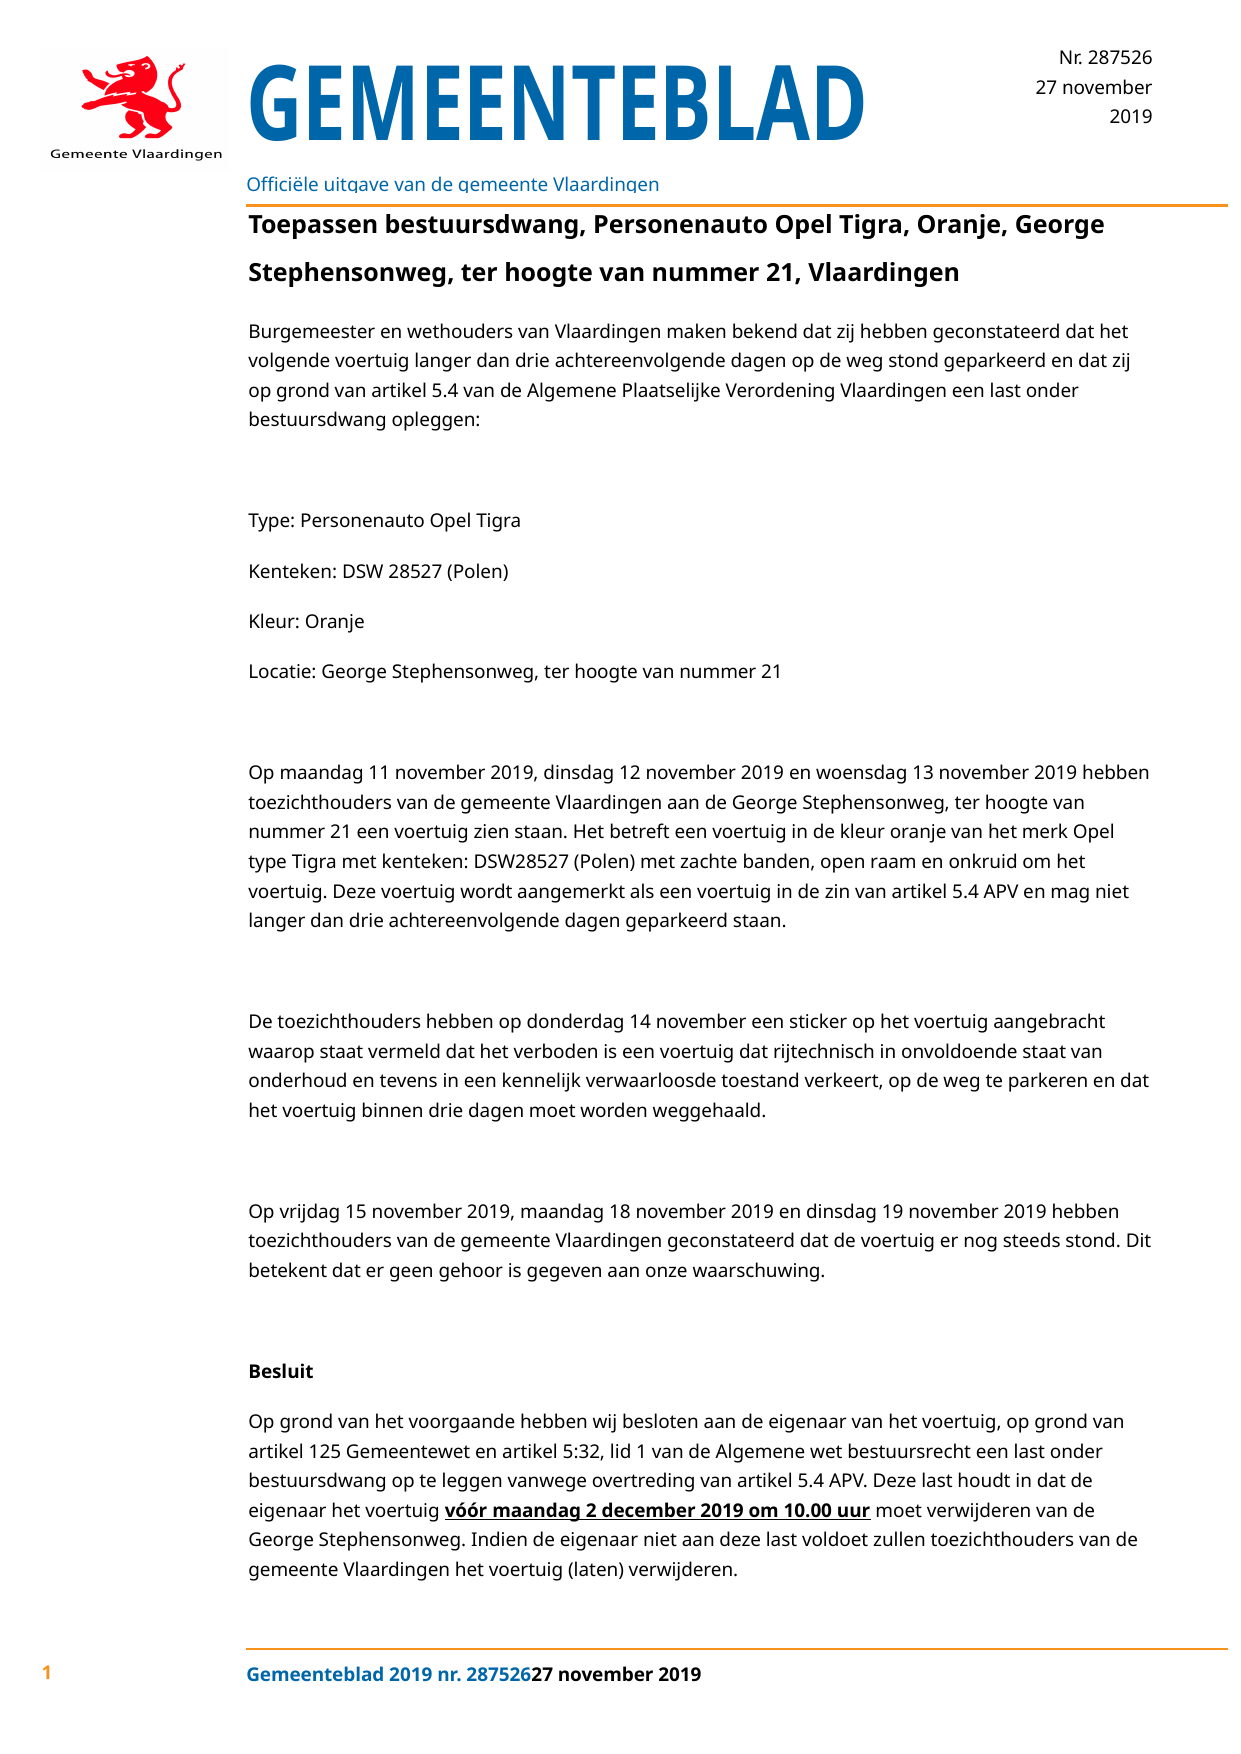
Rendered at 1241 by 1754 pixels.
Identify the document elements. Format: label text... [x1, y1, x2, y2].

text Burgemeester en wethouders van Vlaardingen maken bekend dat zij hebben geconstateerd dat het volgende voertuig langer dan drie achtereenvolgende dagen op de weg stond geparkeerd en dat zij op grond van artikel 5.4 van de Algemene Plaatselijke Verordening Vlaardingen een last onder bestuursdwang opleggen: [248, 318, 1152, 432]
text Kleur: Oranje [248, 608, 1152, 634]
text Type: Personenauto Opel Tigra [248, 507, 1152, 533]
text De toezichthouders hebben op donderdag 14 november een sticker op het voertuig aangebracht waarop staat vermeld dat het verboden is een voertuig dat rijtechnisch in onvoldoende staat van onderhoud en tevens in een kennelijk verwaarloosde toestand verkeert, op de weg te parkeren en dat het voertuig binnen drie dagen moet worden weggehaald. [248, 1008, 1152, 1123]
text Toepassen bestuursdwang, Personenauto Opel Tigra, Oranje, George Stephensonweg, ter hoogte van nummer 21, Vlaardingen [248, 207, 1152, 288]
text Locatie: George Stephensonweg, ter hoogte van nummer 21 [248, 659, 1152, 684]
picture [41, 47, 231, 172]
text Kenteken: DSW 28527 (Polen) [248, 558, 1152, 584]
text Op grond van het voorgaande hebben wij besloten aan de eigenaar van het voertuig, op grond van artikel 125 Gemeentewet en artikel 5:32, lid 1 van de Algemene wet bestuursrecht een last onder bestuursdwang op te leggen vanwege overtreding van artikel 5.4 APV. Deze last houdt in dat de eigenaar het voertuig vóór maandag 2 december 2019 om 10.00 uur moet verwijderen van de George Stephensonweg. Indien de eigenaar niet aan deze last voldoet zullen toezichthouders van de gemeente Vlaardingen het voertuig (laten) verwijderen. [248, 1408, 1152, 1582]
text Besluit [248, 1358, 1152, 1384]
text Op vrijdag 15 november 2019, maandag 18 november 2019 en dinsdag 19 november 2019 hebben toezichthouders van de gemeente Vlaardingen geconstateerd dat de voertuig er nog steeds stond. Dit betekent dat er geen gehoor is gegeven aan onze waarschuwing. [248, 1198, 1152, 1283]
text Op maandag 11 november 2019, dinsdag 12 november 2019 en woensdag 13 november 2019 hebben toezichthouders van de gemeente Vlaardingen aan de George Stephensonweg, ter hoogte van nummer 21 een voertuig zien staan. Het betreft een voertuig in de kleur oranje van het merk Opel type Tigra met kenteken: DSW28527 (Polen) met zachte banden, open raam en onkruid om het voertuig. Deze voertuig wordt aangemerkt als een voertuig in de zin van artikel 5.4 APV en mag niet langer dan drie achtereenvolgende dagen geparkeerd staan. [248, 759, 1152, 933]
